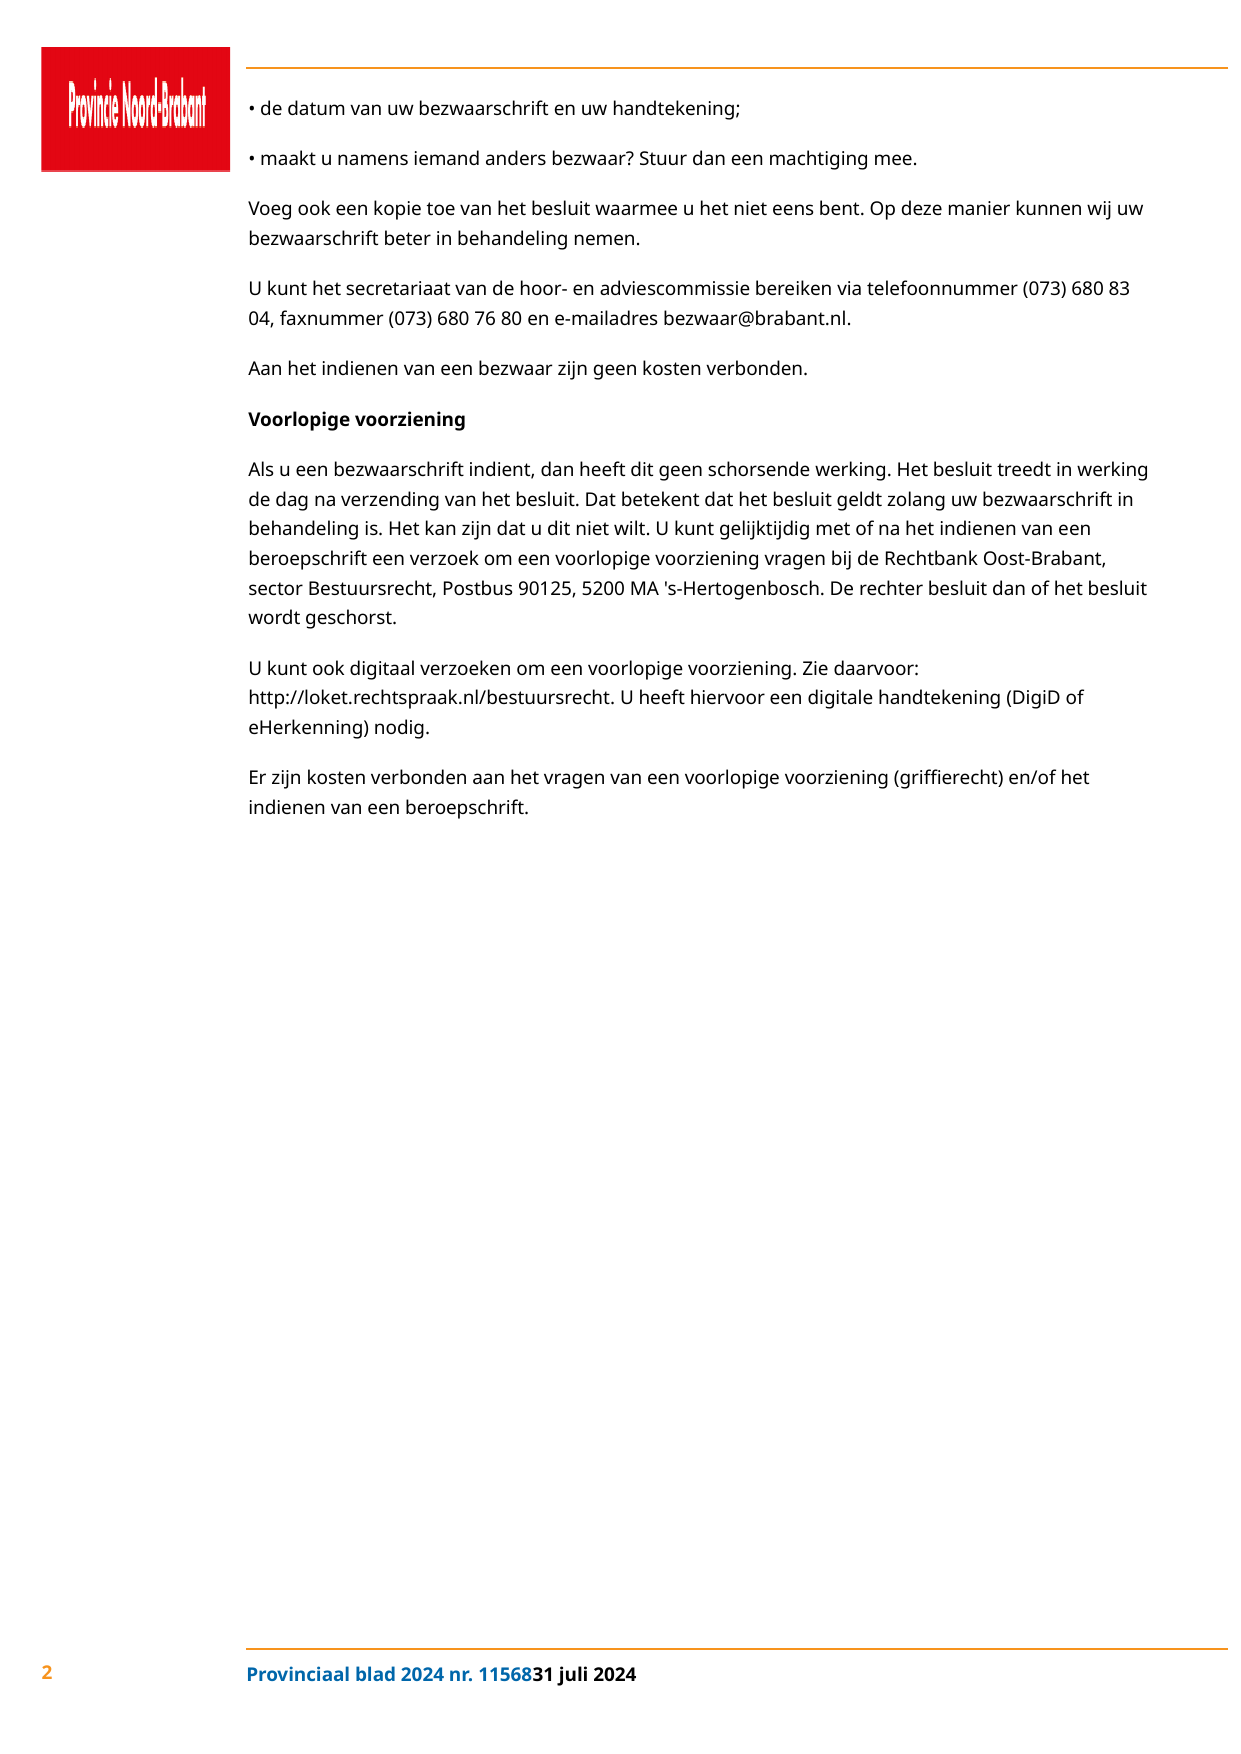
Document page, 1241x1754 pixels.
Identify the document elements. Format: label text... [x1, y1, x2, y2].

text Er zijn kosten verbonden aan het vragen van een voorlopige voorziening (griffierecht) en/of het indienen van een beroepschrift. [248, 764, 1152, 820]
text Als u een bezwaarschrift indient, dan heeft dit geen schorsende werking. Het besluit treedt in werking de dag na verzending van het besluit. Dat betekent dat het besluit geldt zolang uw bezwaarschrift in behandeling is. Het kan zijn dat u dit niet wilt. U kunt gelijktijdig met of na het indienen van een beroepschrift een verzoek om een voorlopige voorziening vragen bij de Rechtbank Oost-Brabant, sector Bestuursrecht, Postbus 90125, 5200 MA 's‑Hertogenbosch. De rechter besluit dan of het besluit wordt geschorst. [248, 456, 1152, 630]
text U kunt ook digitaal verzoeken om een voorlopige voorziening. Zie daarvoor: http://loket.rechtspraak.nl/bestuursrecht. U heeft hiervoor een digitale handtekening (DigiD of eHerkenning) nodig. [248, 655, 1152, 740]
text Voeg ook een kopie toe van het besluit waarmee u het niet eens bent. Op deze manier kunnen wij uw bezwaarschrift beter in behandeling nemen. [248, 196, 1152, 251]
text U kunt het secretariaat van de hoor- en adviescommissie bereiken via telefoonnummer (073) 680 83 04, faxnummer (073) 680 76 80 en e-mailadres bezwaar@brabant.nl. [248, 276, 1152, 331]
text • maakt u namens iemand anders bezwaar? Stuur dan een machtiging mee. [248, 145, 1152, 171]
text • de datum van uw bezwaarschrift en uw handtekening; [248, 95, 1152, 121]
text Aan het indienen van een bezwaar zijn geen kosten verbonden. [248, 356, 1152, 381]
text Voorlopige voorziening [248, 406, 1152, 432]
picture [41, 47, 231, 172]
